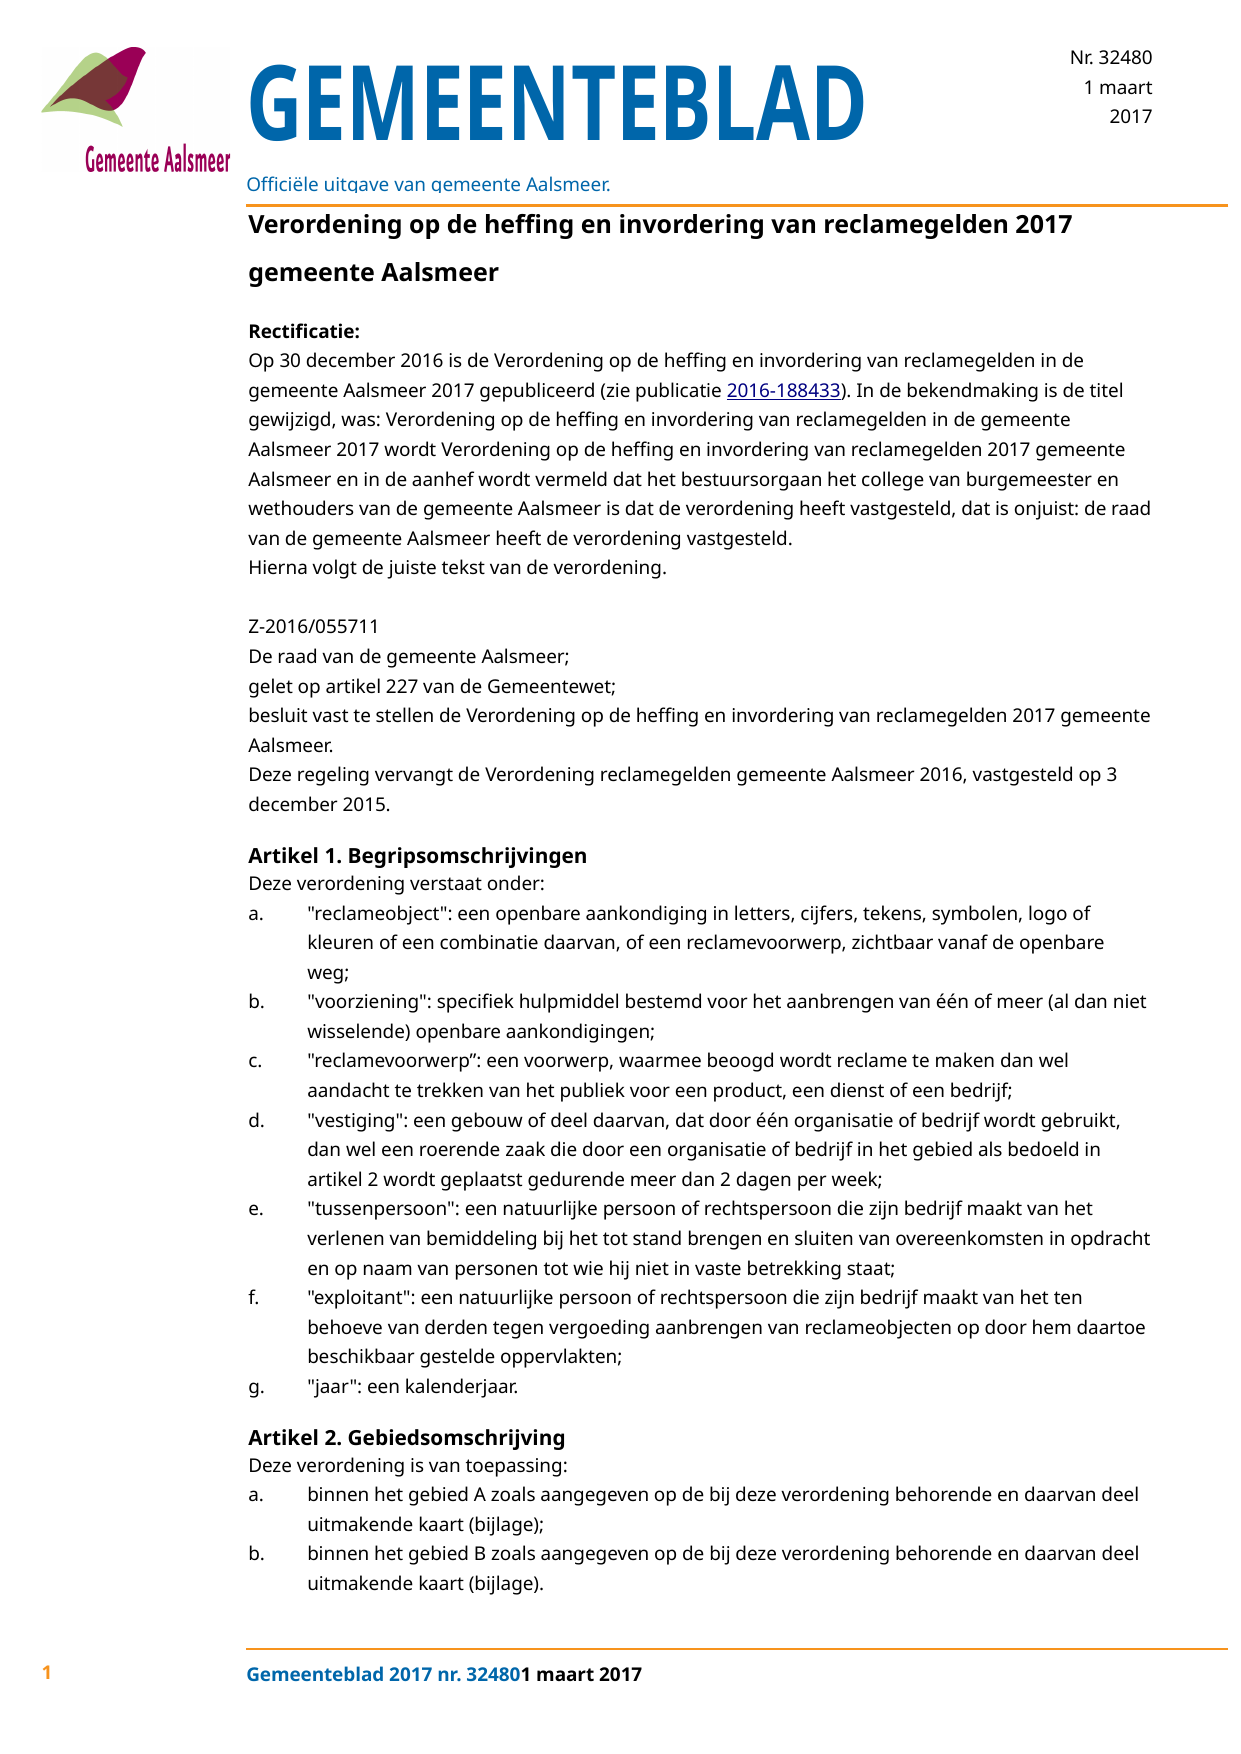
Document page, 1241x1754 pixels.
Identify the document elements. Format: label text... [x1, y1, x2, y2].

text Deze regeling vervangt de Verordening reclamegelden gemeente Aalsmeer 2016, vastgesteld op 3 december 2015. [248, 762, 1152, 817]
list "tussenpersoon": een natuurlijke persoon of rechtspersoon die zijn bedrijf maakt van het verlenen van bemiddeling bij het tot stand brengen en sluiten van overeenkomsten in opdracht en op naam van personen tot wie hij niet in vaste betrekking staat; [248, 1196, 1152, 1280]
list "exploitant": een natuurlijke persoon of rechtspersoon die zijn bedrijf maakt van het ten behoeve van derden tegen vergoeding aanbrengen van reclameobjecten op door hem daartoe beschikbaar gestelde oppervlakten; [248, 1284, 1152, 1369]
text Verordening op de heffing en invordering van reclamegelden 2017 gemeente Aalsmeer [248, 207, 1152, 288]
text besluit vast te stellen de Verordening op de heffing en invordering van reclamegelden 2017 gemeente Aalsmeer. [248, 702, 1152, 758]
text Artikel 1. Begripsomschrijvingen [248, 842, 1152, 870]
list binnen het gebied A zoals aangegeven op de bij deze verordening behorende en daarvan deel uitmakende kaart (bijlage); [248, 1481, 1152, 1537]
text De raad van de gemeente Aalsmeer; [248, 643, 1152, 669]
text Rectificatie: [248, 318, 1152, 344]
text Hierna volgt de juiste tekst van de verordening. [248, 554, 1152, 580]
list "voorziening": specifiek hulpmiddel bestemd voor het aanbrengen van één of meer (al dan niet wisselende) openbare aankondigingen; [248, 988, 1152, 1044]
text gelet op artikel 227 van de Gemeentewet; [248, 673, 1152, 699]
list "vestiging": een gebouw of deel daarvan, dat door één organisatie of bedrijf wordt gebruikt, dan wel een roerende zaak die door een organisatie of bedrijf in het gebied als bedoeld in artikel 2 wordt geplaatst gedurende meer dan 2 dagen per week; [248, 1107, 1152, 1192]
picture [41, 47, 231, 172]
text Deze verordening is van toepassing: [248, 1452, 1152, 1478]
text Z-2016/055711 [248, 614, 1152, 639]
list binnen het gebied B zoals aangegeven op de bij deze verordening behorende en daarvan deel uitmakende kaart (bijlage). [248, 1541, 1152, 1596]
text Op 30 december 2016 is de Verordening op de heffing en invordering van reclamegelden in de gemeente Aalsmeer 2017 gepubliceerd (zie publicatie 2016-188433). In de bekendmaking is de titel gewijzigd, was: Verordening op de heffing en invordering van reclamegelden in de gemeente Aalsmeer 2017 wordt Verordening op de heffing en invordering van reclamegelden 2017 gemeente Aalsmeer en in de aanhef wordt vermeld dat het bestuursorgaan het college van burgemeester en wethouders van de gemeente Aalsmeer is dat de verordening heeft vastgesteld, dat is onjuist: de raad van de gemeente Aalsmeer heeft de verordening vastgesteld. [248, 347, 1152, 551]
text Deze verordening verstaat onder: [248, 870, 1152, 896]
list "jaar": een kalenderjaar. [248, 1373, 1152, 1399]
list "reclameobject": een openbare aankondiging in letters, cijfers, tekens, symbolen, logo of kleuren of een combinatie daarvan, of een reclamevoorwerp, zichtbaar vanaf de openbare weg; [248, 900, 1152, 984]
list "reclamevoorwerp”: een voorwerp, waarmee beoogd wordt reclame te maken dan wel aandacht te trekken van het publiek voor een product, een dienst of een bedrijf; [248, 1048, 1152, 1103]
text Artikel 2. Gebiedsomschrijving [248, 1423, 1152, 1452]
